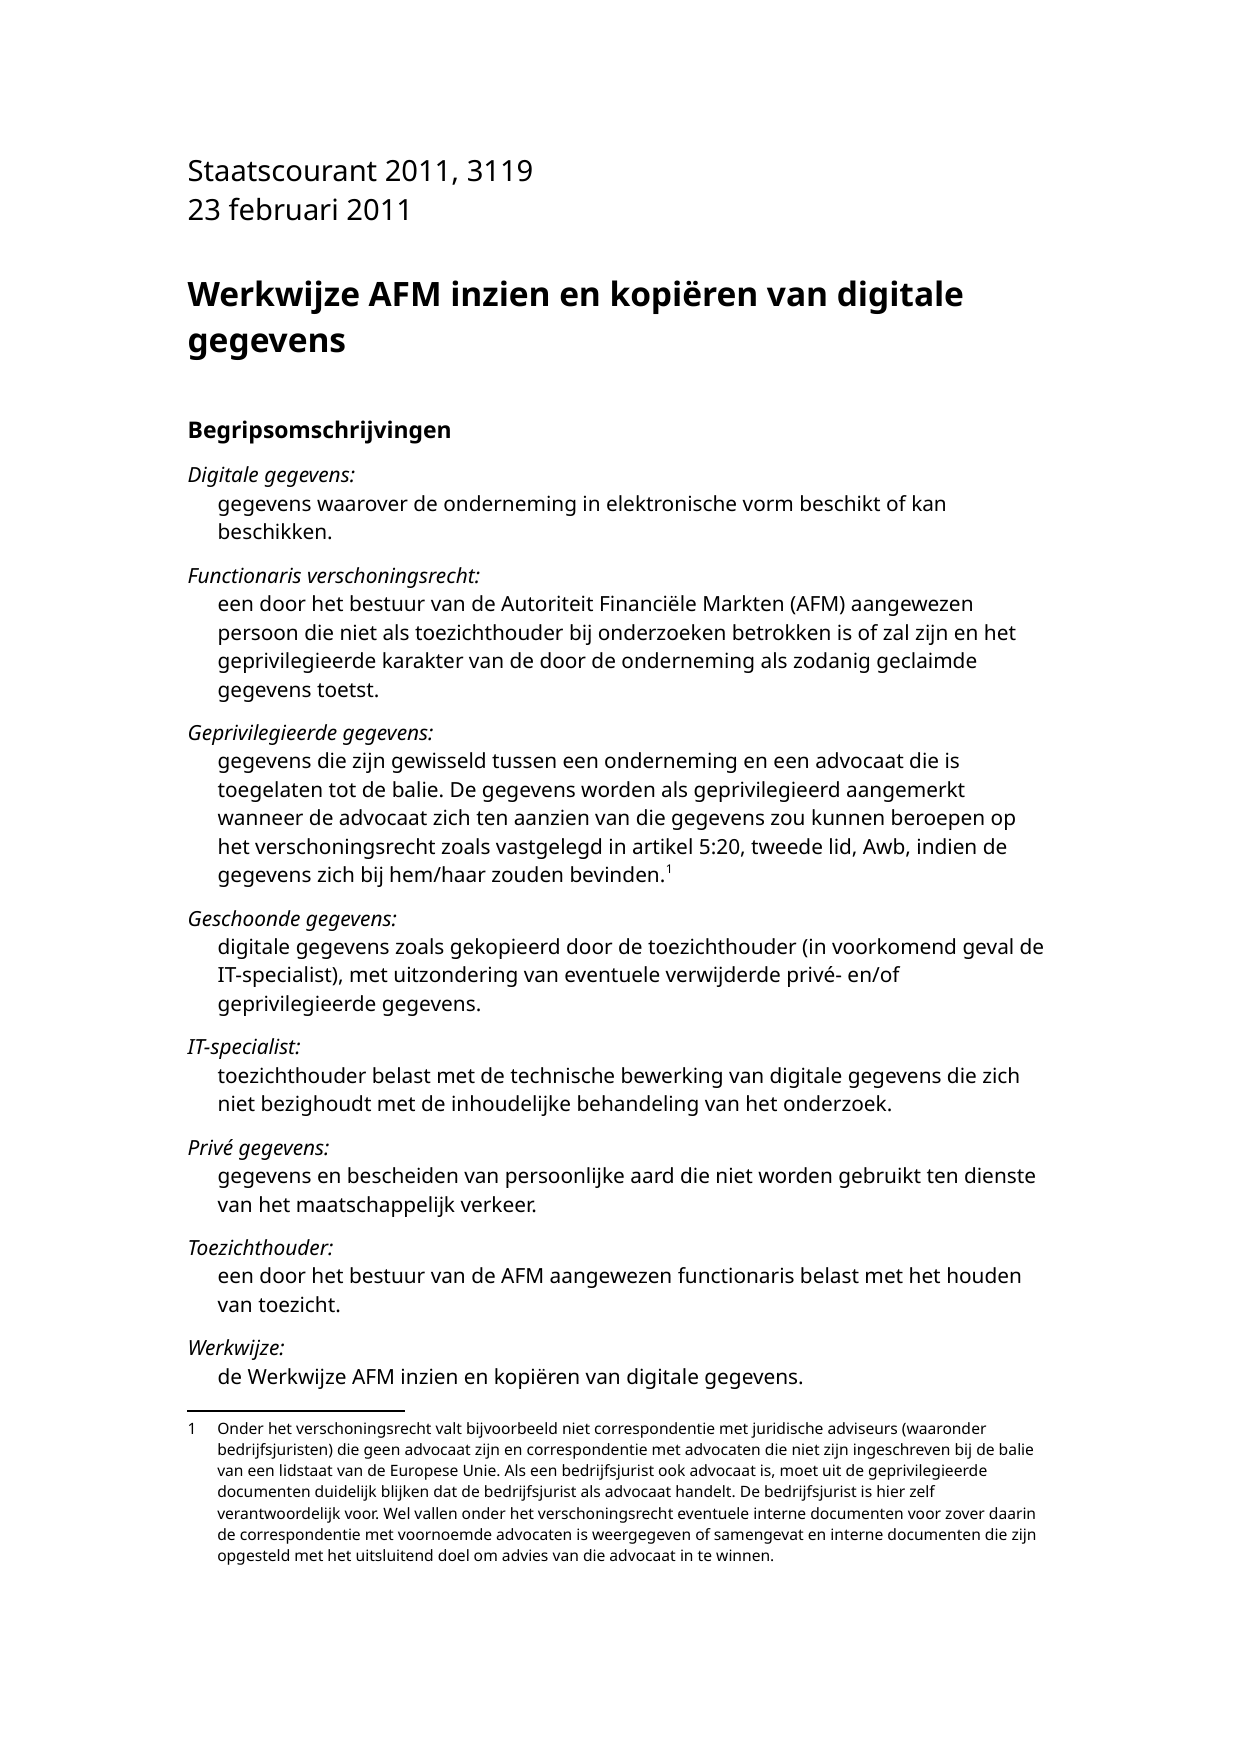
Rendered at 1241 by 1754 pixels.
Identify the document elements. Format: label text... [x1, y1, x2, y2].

text digitale gegevens zoals gekopieerd door de toezichthouder (in voorkomend geval de IT-specialist), met uitzondering van eventuele verwijderde privé- en/of geprivilegieerde gegevens. [217, 932, 1053, 1017]
text gegevens en bescheiden van persoonlijke aard die niet worden gebruikt ten dienste van het maatschappelijk verkeer. [217, 1161, 1053, 1218]
text IT-specialist: [187, 1032, 1053, 1061]
subtitle Werkwijze AFM inzien en kopiëren van digitale gegevens [187, 271, 1053, 362]
text Digitale gegevens: [187, 461, 1053, 489]
text Privé gegevens: [187, 1133, 1053, 1161]
text Geprivilegieerde gegevens: [187, 718, 1053, 747]
text Geschoonde gegevens: [187, 904, 1053, 932]
text Functionaris verschoningsrecht: [187, 561, 1053, 589]
text een door het bestuur van de Autoriteit Financiële Markten (AFM) aangewezen persoon die niet als toezichthouder bij onderzoeken betrokken is of zal zijn en het geprivilegieerde karakter van de door de onderneming als zodanig geclaimde gegevens toetst. [217, 589, 1053, 703]
text Staatscourant 2011, 3119 [187, 150, 1053, 190]
text toezichthouder belast met de technische bewerking van digitale gegevens die zich niet bezighoudt met de inhoudelijke behandeling van het onderzoek. [217, 1061, 1053, 1118]
text gegevens waarover de onderneming in elektronische vorm beschikt of kan beschikken. [217, 489, 1053, 546]
text gegevens die zijn gewisseld tussen een onderneming en een advocaat die is toegelaten tot de balie. De gegevens worden als geprivilegieerd aangemerkt wanneer de advocaat zich ten aanzien van die gegevens zou kunnen beroepen op het verschoningsrecht zoals vastgelegd in artikel 5:20, tweede lid, Awb, indien de gegevens zich bij hem/haar zouden bevinden. [217, 747, 1053, 889]
subtitle Begripsomschrijvingen [187, 414, 1053, 446]
text Onder het verschoningsrecht valt bijvoorbeeld niet correspondentie met juridische adviseurs (waaronder bedrijfsjuristen) die geen advocaat zijn en correspondentie met advocaten die niet zijn ingeschreven bij de balie van een lidstaat van de Europese Unie. Als een bedrijfsjurist ook advocaat is, moet uit de geprivilegieerde documenten duidelijk blijken dat de bedrijfsjurist als advocaat handelt. De bedrijfsjurist is hier zelf verantwoordelijk voor. Wel vallen onder het verschoningsrecht eventuele interne documenten voor zover daarin de correspondentie met voornoemde advocaten is weergegeven of samengevat en interne documenten die zijn opgesteld met het uitsluitend doel om advies van die advocaat in te winnen. [187, 1310, 1053, 1566]
text 23 februari 2011 [187, 190, 1053, 229]
